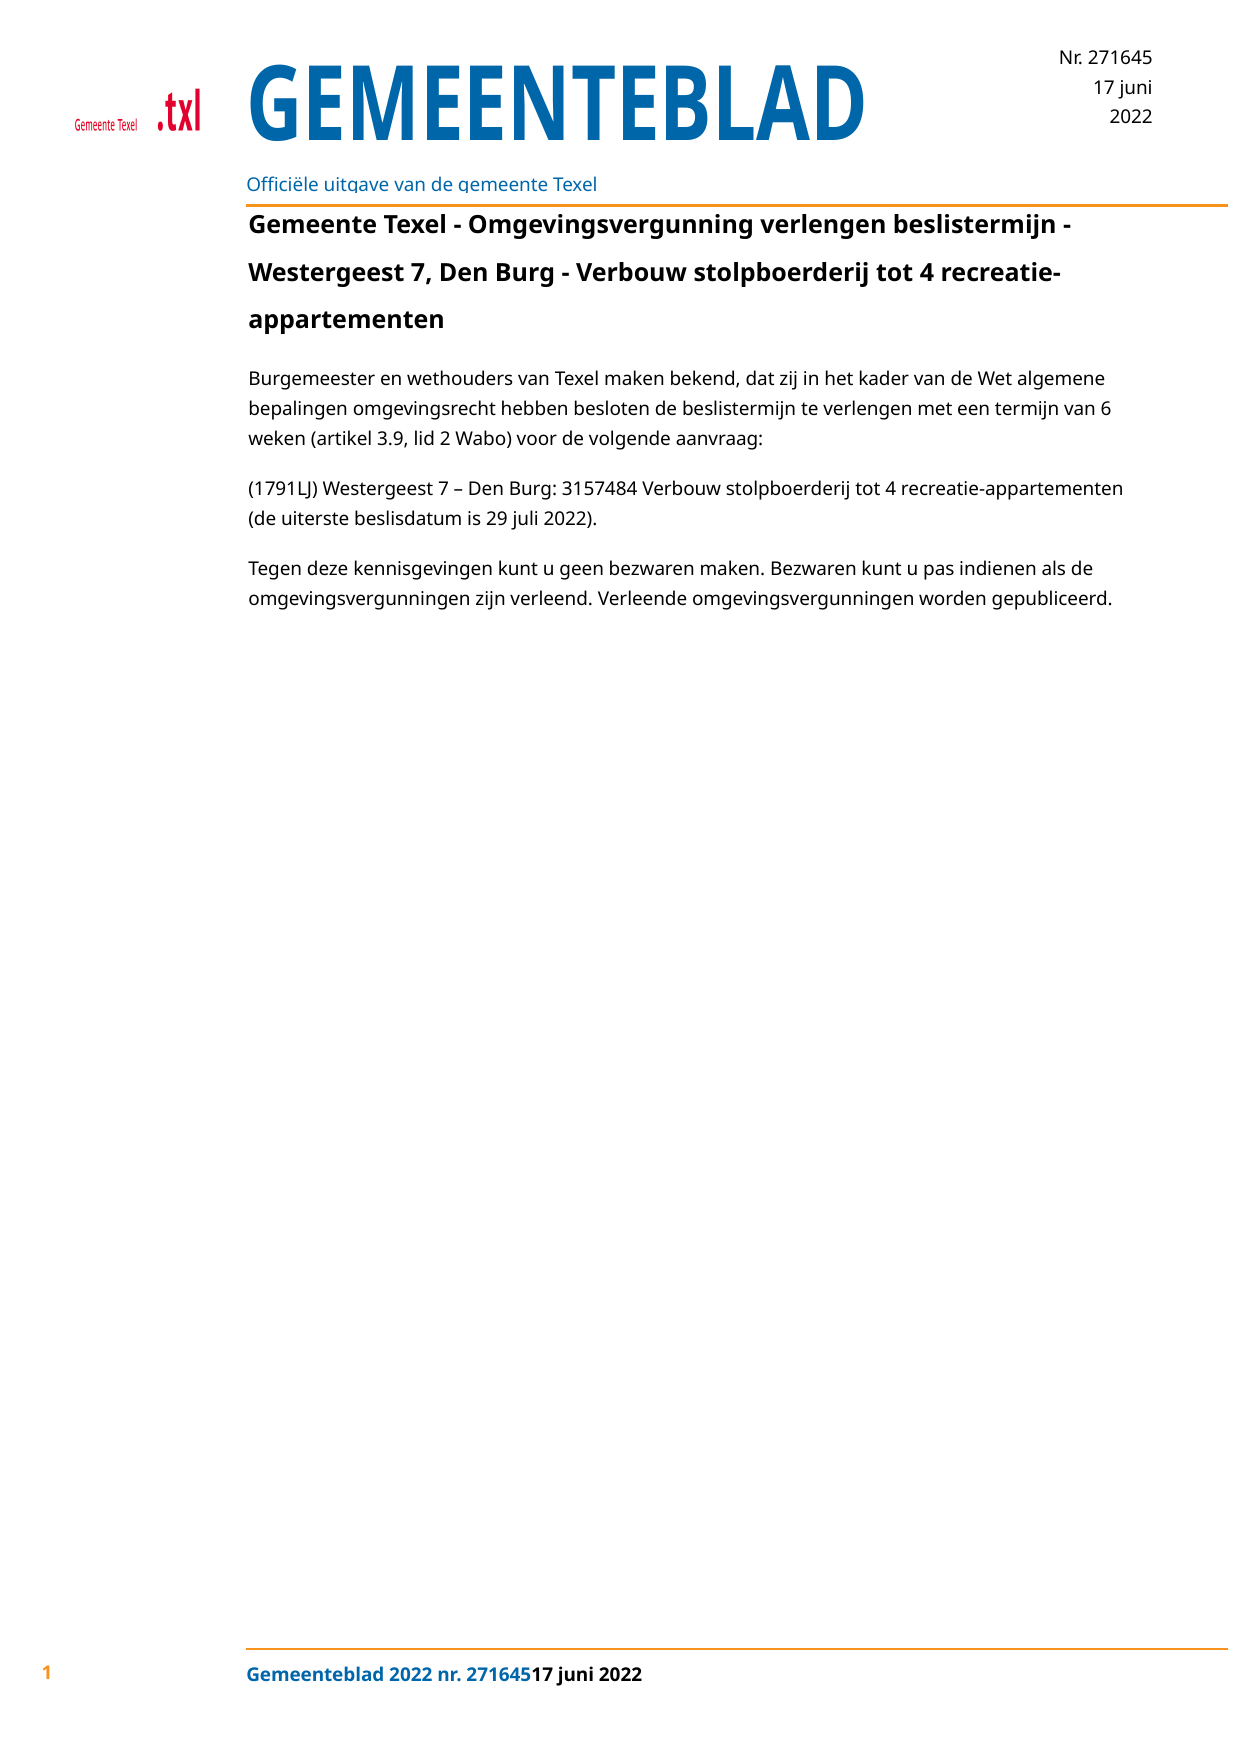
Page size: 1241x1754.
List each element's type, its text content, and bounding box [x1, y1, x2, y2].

text Burgemeester en wethouders van Texel maken bekend, dat zij in het kader van de Wet algemene bepalingen omgevingsrecht hebben besloten de beslistermijn te verlengen met een termijn van 6 weken (artikel 3.9, lid 2 Wabo) voor de volgende aanvraag: [248, 366, 1152, 450]
text Gemeente Texel - Omgevingsvergunning verlengen beslistermijn - Westergeest 7, Den Burg - Verbouw stolpboerderij tot 4 recreatie-appartementen [248, 207, 1152, 336]
picture [41, 47, 231, 172]
text Tegen deze kennisgevingen kunt u geen bezwaren maken. Bezwaren kunt u pas indienen als de omgevingsvergunningen zijn verleend. Verleende omgevingsvergunningen worden gepubliceerd. [248, 555, 1152, 610]
text (1791LJ) Westergeest 7 – Den Burg: 3157484 Verbouw stolpboerderij tot 4 recreatie-appartementen (de uiterste beslisdatum is 29 juli 2022). [248, 475, 1152, 530]
